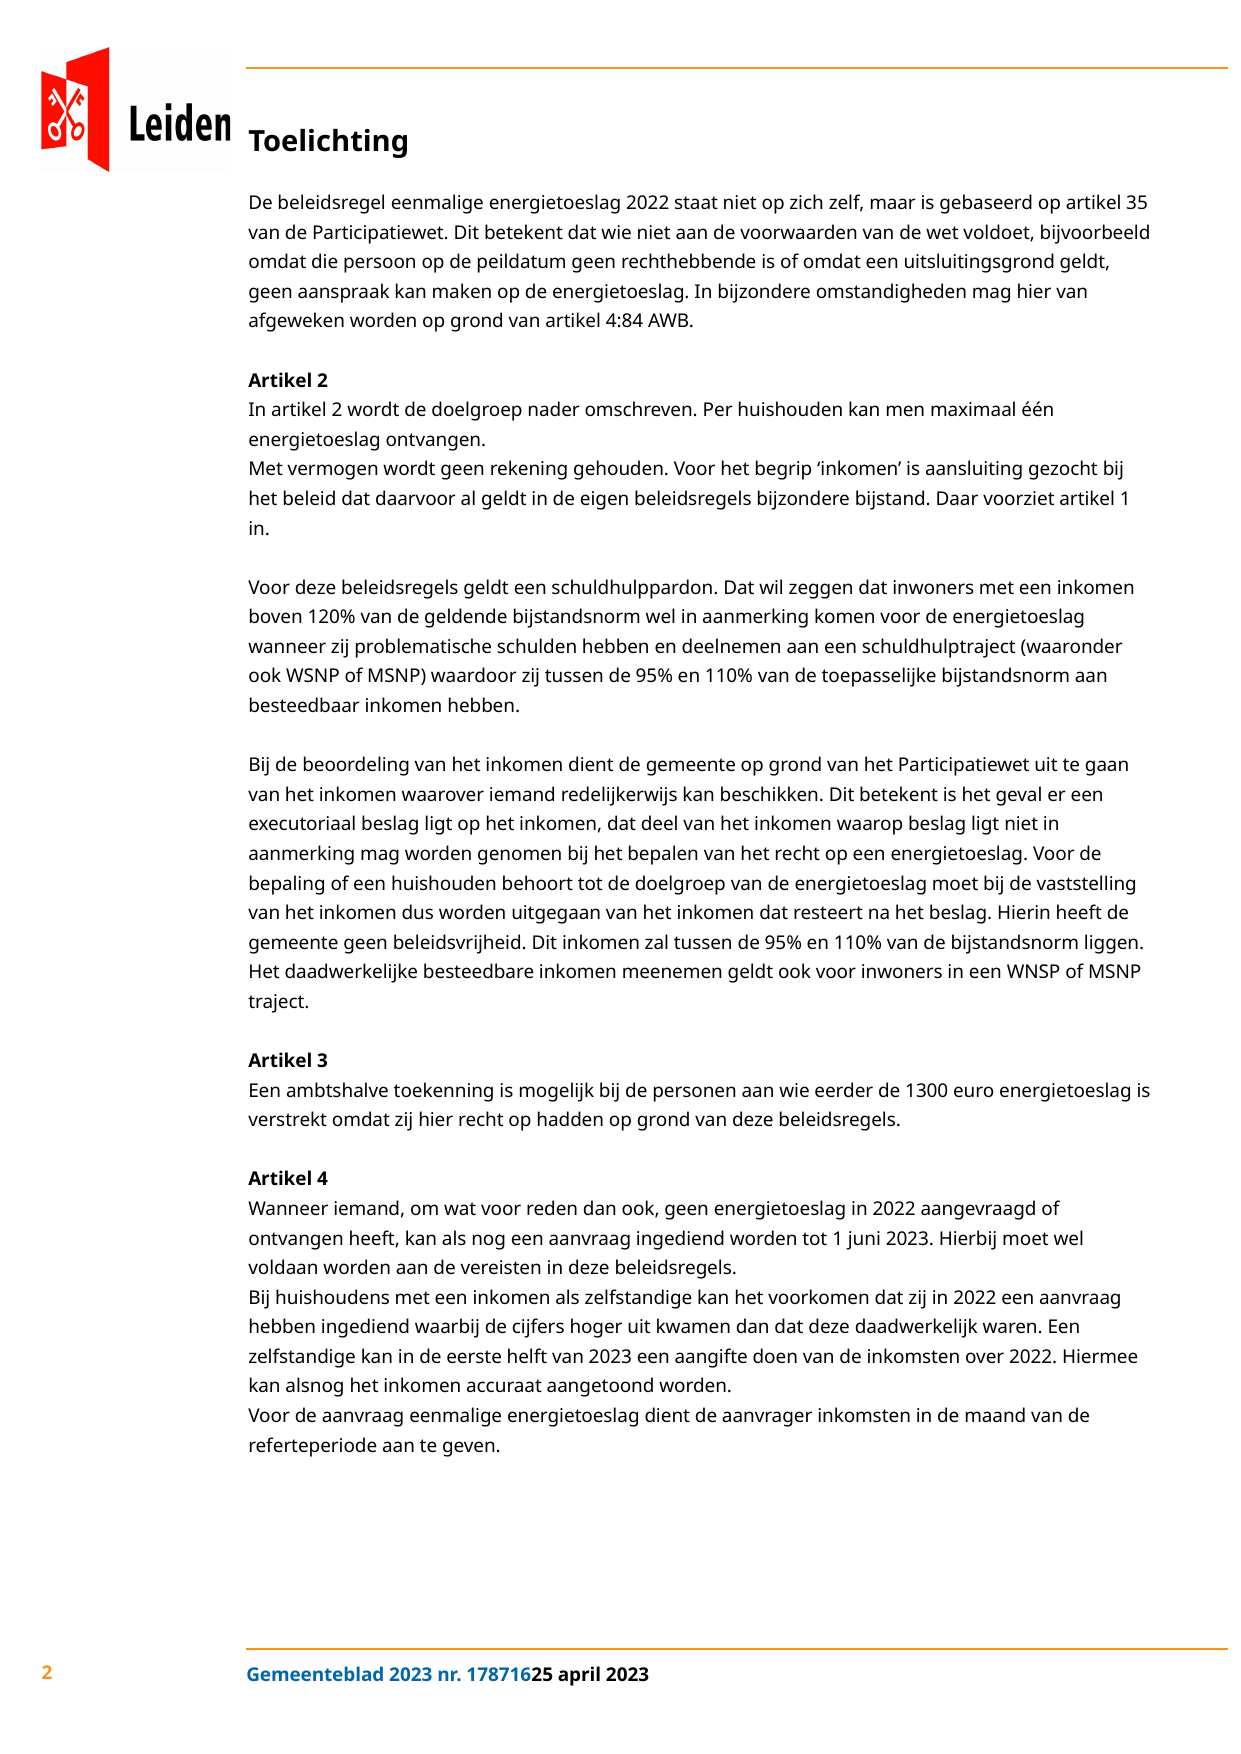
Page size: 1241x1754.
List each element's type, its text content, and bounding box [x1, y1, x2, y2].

text Artikel 2 [248, 367, 1152, 393]
text Bij huishoudens met een inkomen als zelfstandige kan het voorkomen dat zij in 2022 een aanvraag hebben ingediend waarbij de cijfers hoger uit kwamen dan dat deze daadwerkelijk waren. Een zelfstandige kan in de eerste helft van 2023 een aangifte doen van de inkomsten over 2022. Hiermee kan alsnog het inkomen accuraat aangetoond worden. [248, 1284, 1152, 1398]
text Artikel 3 [248, 1047, 1152, 1073]
text Bij de beoordeling van het inkomen dient de gemeente op grond van het Participatiewet uit te gaan van het inkomen waarover iemand redelijkerwijs kan beschikken. Dit betekent is het geval er een executoriaal beslag ligt op het inkomen, dat deel van het inkomen waarop beslag ligt niet in aanmerking mag worden genomen bij het bepalen van het recht op een energietoeslag. Voor de bepaling of een huishouden behoort tot de doelgroep van de energietoeslag moet bij de vaststelling van het inkomen dus worden uitgegaan van het inkomen dat resteert na het beslag. Hierin heeft de gemeente geen beleidsvrijheid. Dit inkomen zal tussen de 95% en 110% van de bijstandsnorm liggen. Het daadwerkelijke besteedbare inkomen meenemen geldt ook voor inwoners in een WNSP of MSNP traject. [248, 751, 1152, 1014]
text Voor deze beleidsregels geldt een schuldhulppardon. Dat wil zeggen dat inwoners met een inkomen boven 120% van de geldende bijstandsnorm wel in aanmerking komen voor de energietoeslag wanneer zij problematische schulden hebben en deelnemen aan een schuldhulptraject (waaronder ook WSNP of MSNP) waardoor zij tussen de 95% en 110% van de toepasselijke bijstandsnorm aan besteedbaar inkomen hebben. [248, 574, 1152, 718]
text De beleidsregel eenmalige energietoeslag 2022 staat niet op zich zelf, maar is gebaseerd op artikel 35 van de Participatiewet. Dit betekent dat wie niet aan de voorwaarden van de wet voldoet, bijvoorbeeld omdat die persoon op de peildatum geen rechthebbende is of omdat een uitsluitingsgrond geldt, geen aanspraak kan maken op de energietoeslag. In bijzondere omstandigheden mag hier van afgeweken worden op grond van artikel 4:84 AWB. [248, 189, 1152, 333]
text Artikel 4 [248, 1166, 1152, 1191]
text Wanneer iemand, om wat voor reden dan ook, geen energietoeslag in 2022 aangevraagd of ontvangen heeft, kan als nog een aanvraag ingediend worden tot 1 juni 2023. Hierbij moet wel voldaan worden aan de vereisten in deze beleidsregels. [248, 1195, 1152, 1280]
text Een ambtshalve toekenning is mogelijk bij de personen aan wie eerder de 1300 euro energietoeslag is verstrekt omdat zij hier recht op hadden op grond van deze beleidsregels. [248, 1077, 1152, 1132]
picture [41, 47, 231, 172]
text Voor de aanvraag eenmalige energietoeslag dient de aanvrager inkomsten in de maand van de referteperiode aan te geven. [248, 1402, 1152, 1458]
text In artikel 2 wordt de doelgroep nader omschreven. Per huishouden kan men maximaal één energietoeslag ontvangen. [248, 396, 1152, 452]
text Toelichting [248, 121, 1152, 160]
text Met vermogen wordt geen rekening gehouden. Voor het begrip ‘inkomen’ is aansluiting gezocht bij het beleid dat daarvoor al geldt in de eigen beleidsregels bijzondere bijstand. Daar voorziet artikel 1 in. [248, 456, 1152, 541]
